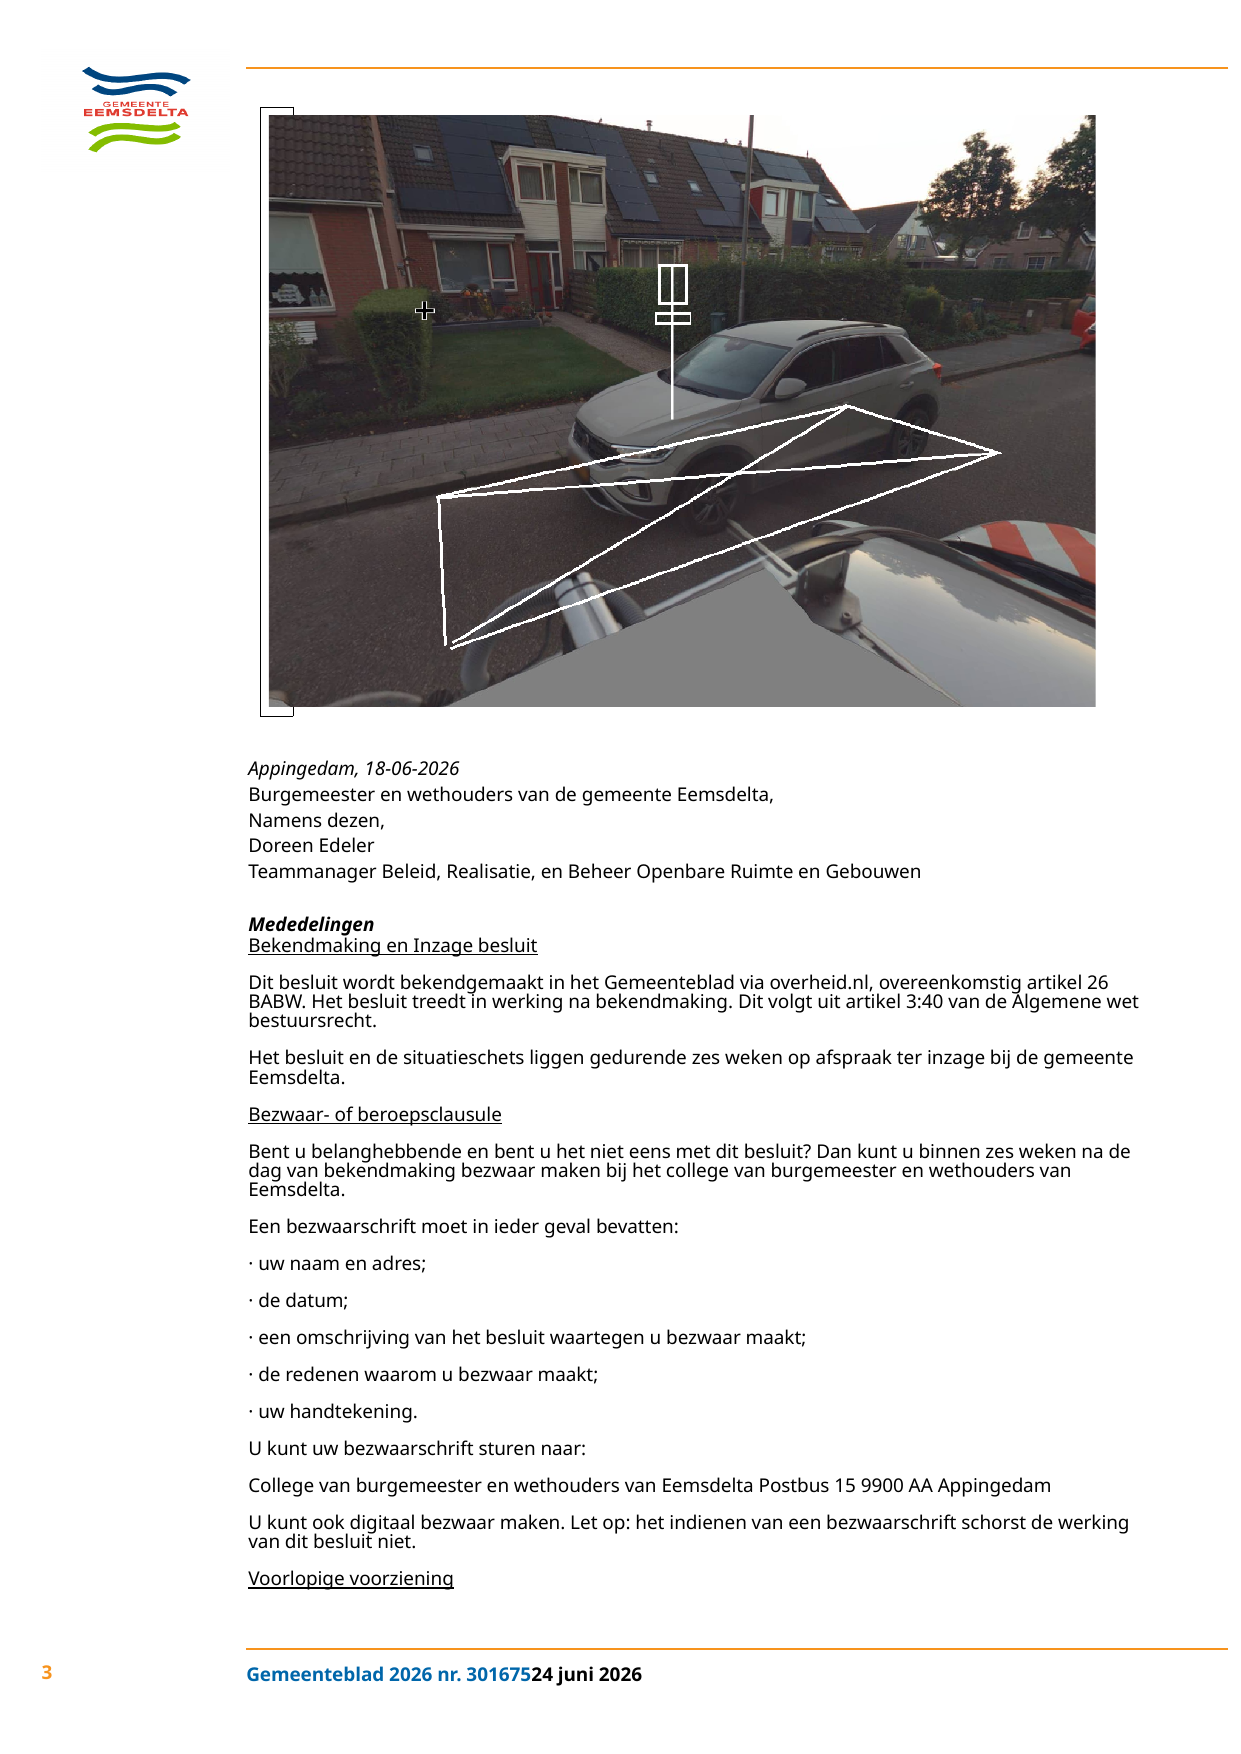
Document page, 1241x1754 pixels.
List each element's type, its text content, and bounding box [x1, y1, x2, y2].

text Teammanager Beleid, Realisatie, en Beheer Openbare Ruimte en Gebouwen [248, 858, 1152, 884]
text · de redenen waarom u bezwaar maakt; [248, 1366, 1152, 1385]
text College van burgemeester en wethouders van Eemsdelta Postbus 15 9900 AA Appingedam [248, 1477, 1152, 1496]
text · uw naam en adres; [248, 1255, 1152, 1274]
picture [268, 115, 1096, 707]
text Burgemeester en wethouders van de gemeente Eemsdelta, [248, 781, 1152, 807]
picture [41, 47, 231, 172]
text Bekendmaking en Inzage besluit [248, 937, 1152, 956]
text Namens dezen, [248, 807, 1152, 832]
text U kunt uw bezwaarschrift sturen naar: [248, 1440, 1152, 1459]
text Mededelingen [248, 911, 1152, 937]
text Het besluit en de situatieschets liggen gedurende zes weken op afspraak ter inzage bij de gemeente Eemsdelta. [248, 1049, 1152, 1088]
text Doreen Edeler [248, 832, 1152, 858]
text Appingedam, 18-06-2026 [248, 755, 1152, 781]
text Een bezwaarschrift moet in ieder geval bevatten: [248, 1218, 1152, 1237]
text Voorlopige voorziening [248, 1570, 1152, 1589]
text · uw handtekening. [248, 1403, 1152, 1422]
text · de datum; [248, 1292, 1152, 1311]
text · een omschrijving van het besluit waartegen u bezwaar maakt; [248, 1329, 1152, 1348]
text Bent u belanghebbende en bent u het niet eens met dit besluit? Dan kunt u binnen zes weken na de dag van bekendmaking bezwaar maken bij het college van burgemeester en wethouders van Eemsdelta. [248, 1143, 1152, 1200]
text U kunt ook digitaal bezwaar maken. Let op: het indienen van een bezwaarschrift schorst de werking van dit besluit niet. [248, 1514, 1152, 1552]
text Dit besluit wordt bekendgemaakt in het Gemeenteblad via overheid.nl, overeenkomstig artikel 26 BABW. Het besluit treedt in werking na bekendmaking. Dit volgt uit artikel 3:40 van de Algemene wet bestuursrecht. [248, 974, 1152, 1032]
text Bezwaar- of beroepsclausule [248, 1106, 1152, 1125]
